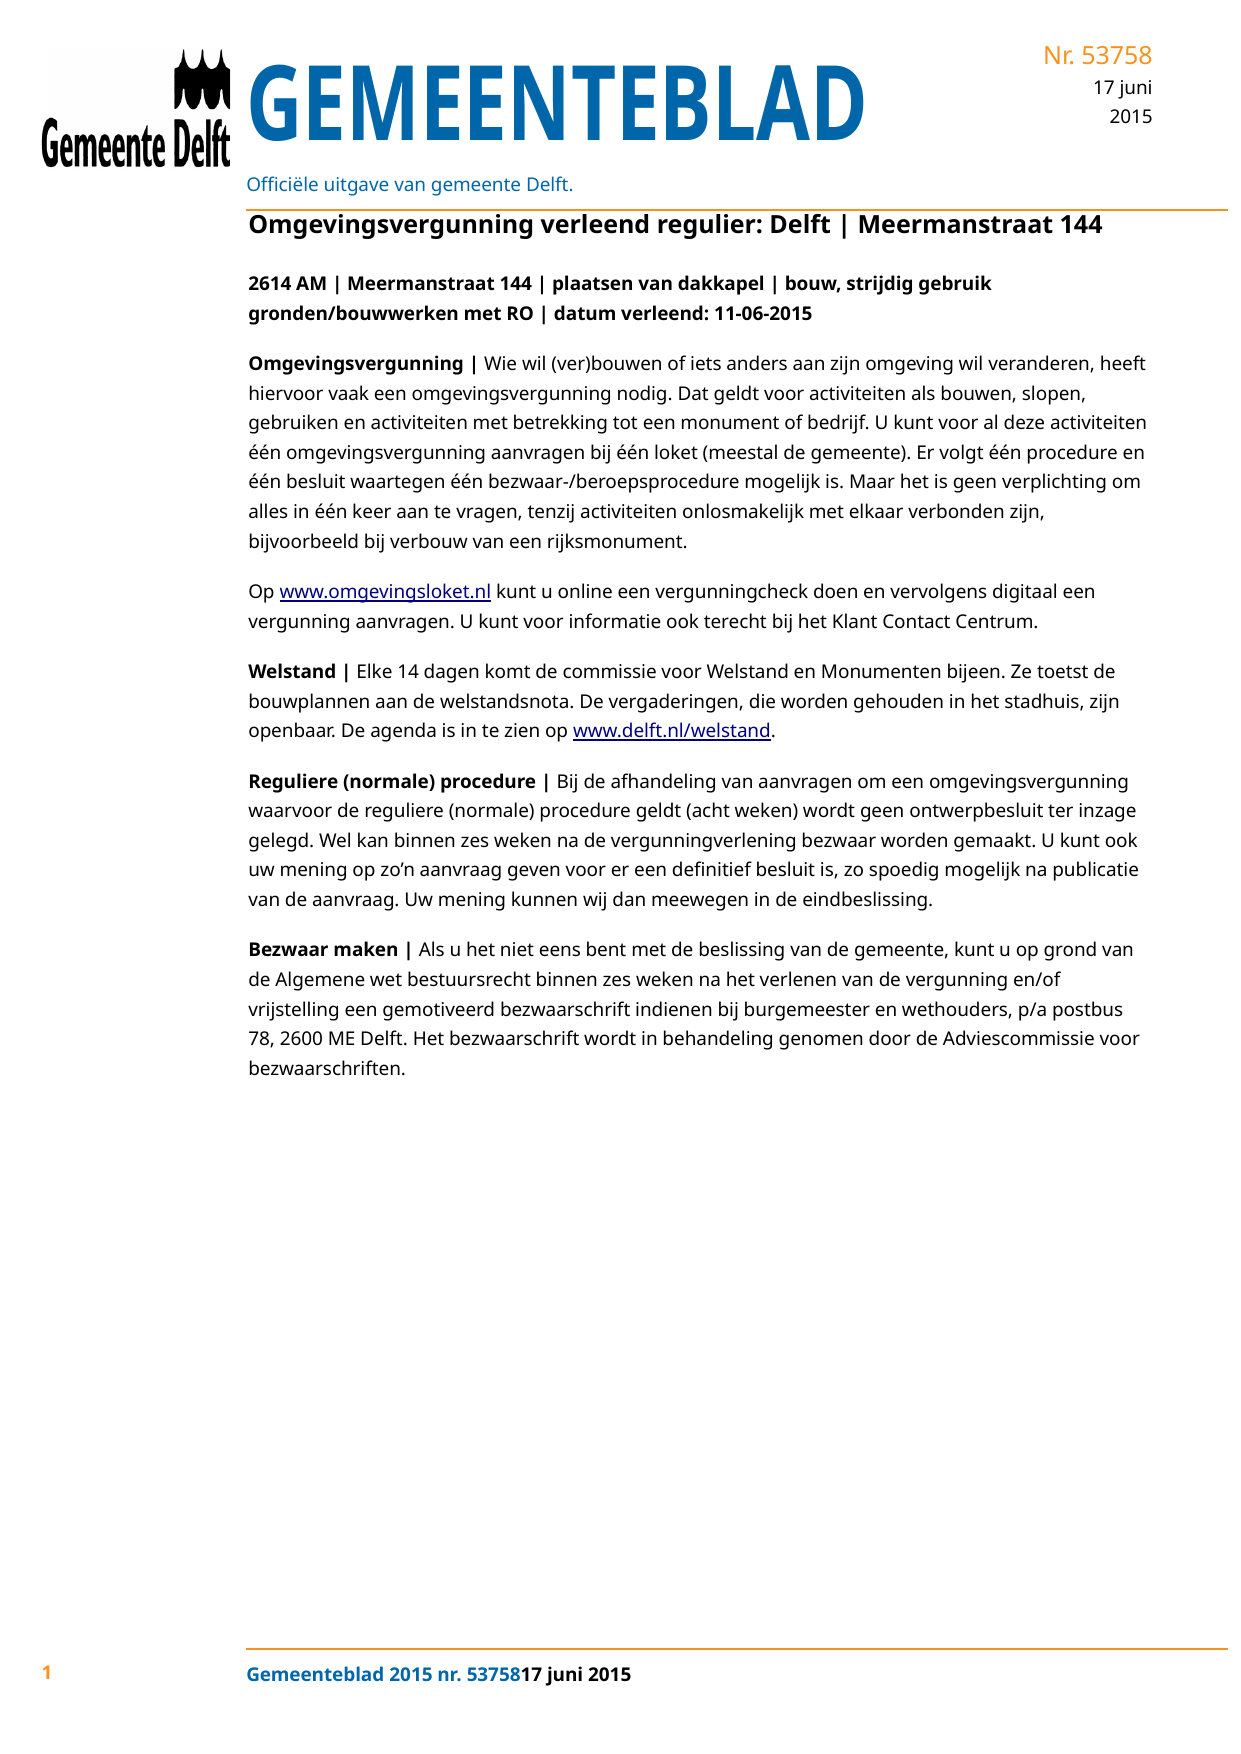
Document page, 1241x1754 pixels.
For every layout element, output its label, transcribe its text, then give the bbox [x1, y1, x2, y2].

picture [41, 47, 231, 172]
text Op www.omgevingsloket.nl kunt u online een vergunningcheck doen en vervolgens digitaal een vergunning aanvragen. U kunt voor informatie ook terecht bij het Klant Contact Centrum. [248, 578, 1152, 633]
text Welstand | Elke 14 dagen komt de commissie voor Welstand en Monumenten bijeen. Ze toetst de bouwplannen aan de welstandsnota. De vergaderingen, die worden gehouden in het stadhuis, zijn openbaar. De agenda is in te zien op www.delft.nl/welstand. [248, 658, 1152, 743]
text Reguliere (normale) procedure | Bij de afhandeling van aanvragen om een omgevingsvergunning waarvoor de reguliere (normale) procedure geldt (acht weken) wordt geen ontwerpbesluit ter inzage gelegd. Wel kan binnen zes weken na de vergunningverlening bezwaar worden gemaakt. U kunt ook uw mening op zo’n aanvraag geven voor er een definitief besluit is, zo spoedig mogelijk na publicatie van de aanvraag. Uw mening kunnen wij dan meewegen in de eindbeslissing. [248, 768, 1152, 912]
text 2614 AM | Meermanstraat 144 | plaatsen van dakkapel | bouw, strijdig gebruik gronden/bouwwerken met RO | datum verleend: 11-06-2015 [248, 270, 1152, 326]
text Bezwaar maken | Als u het niet eens bent met de beslissing van de gemeente, kunt u op grond van de Algemene wet bestuursrecht binnen zes weken na het verlenen van de vergunning en/of vrijstelling een gemotiveerd bezwaarschrift indienen bij burgemeester en wethouders, p/a postbus 78, 2600 ME Delft. Het bezwaarschrift wordt in behandeling genomen door de Adviescommissie voor bezwaarschriften. [248, 937, 1152, 1081]
text Omgevingsvergunning | Wie wil (ver)bouwen of iets anders aan zijn omgeving wil veranderen, heeft hiervoor vaak een omgevingsvergunning nodig. Dat geldt voor activiteiten als bouwen, slopen, gebruiken en activiteiten met betrekking tot een monument of bedrijf. U kunt voor al deze activiteiten één omgevingsvergunning aanvragen bij één loket (meestal de gemeente). Er volgt één procedure en één besluit waartegen één bezwaar-/beroepsprocedure mogelijk is. Maar het is geen verplichting om alles in één keer aan te vragen, tenzij activiteiten onlosmakelijk met elkaar verbonden zijn, bijvoorbeeld bij verbouw van een rijksmonument. [248, 350, 1152, 553]
text Omgevingsvergunning verleend regulier: Delft | Meermanstraat 144 [248, 211, 1152, 241]
